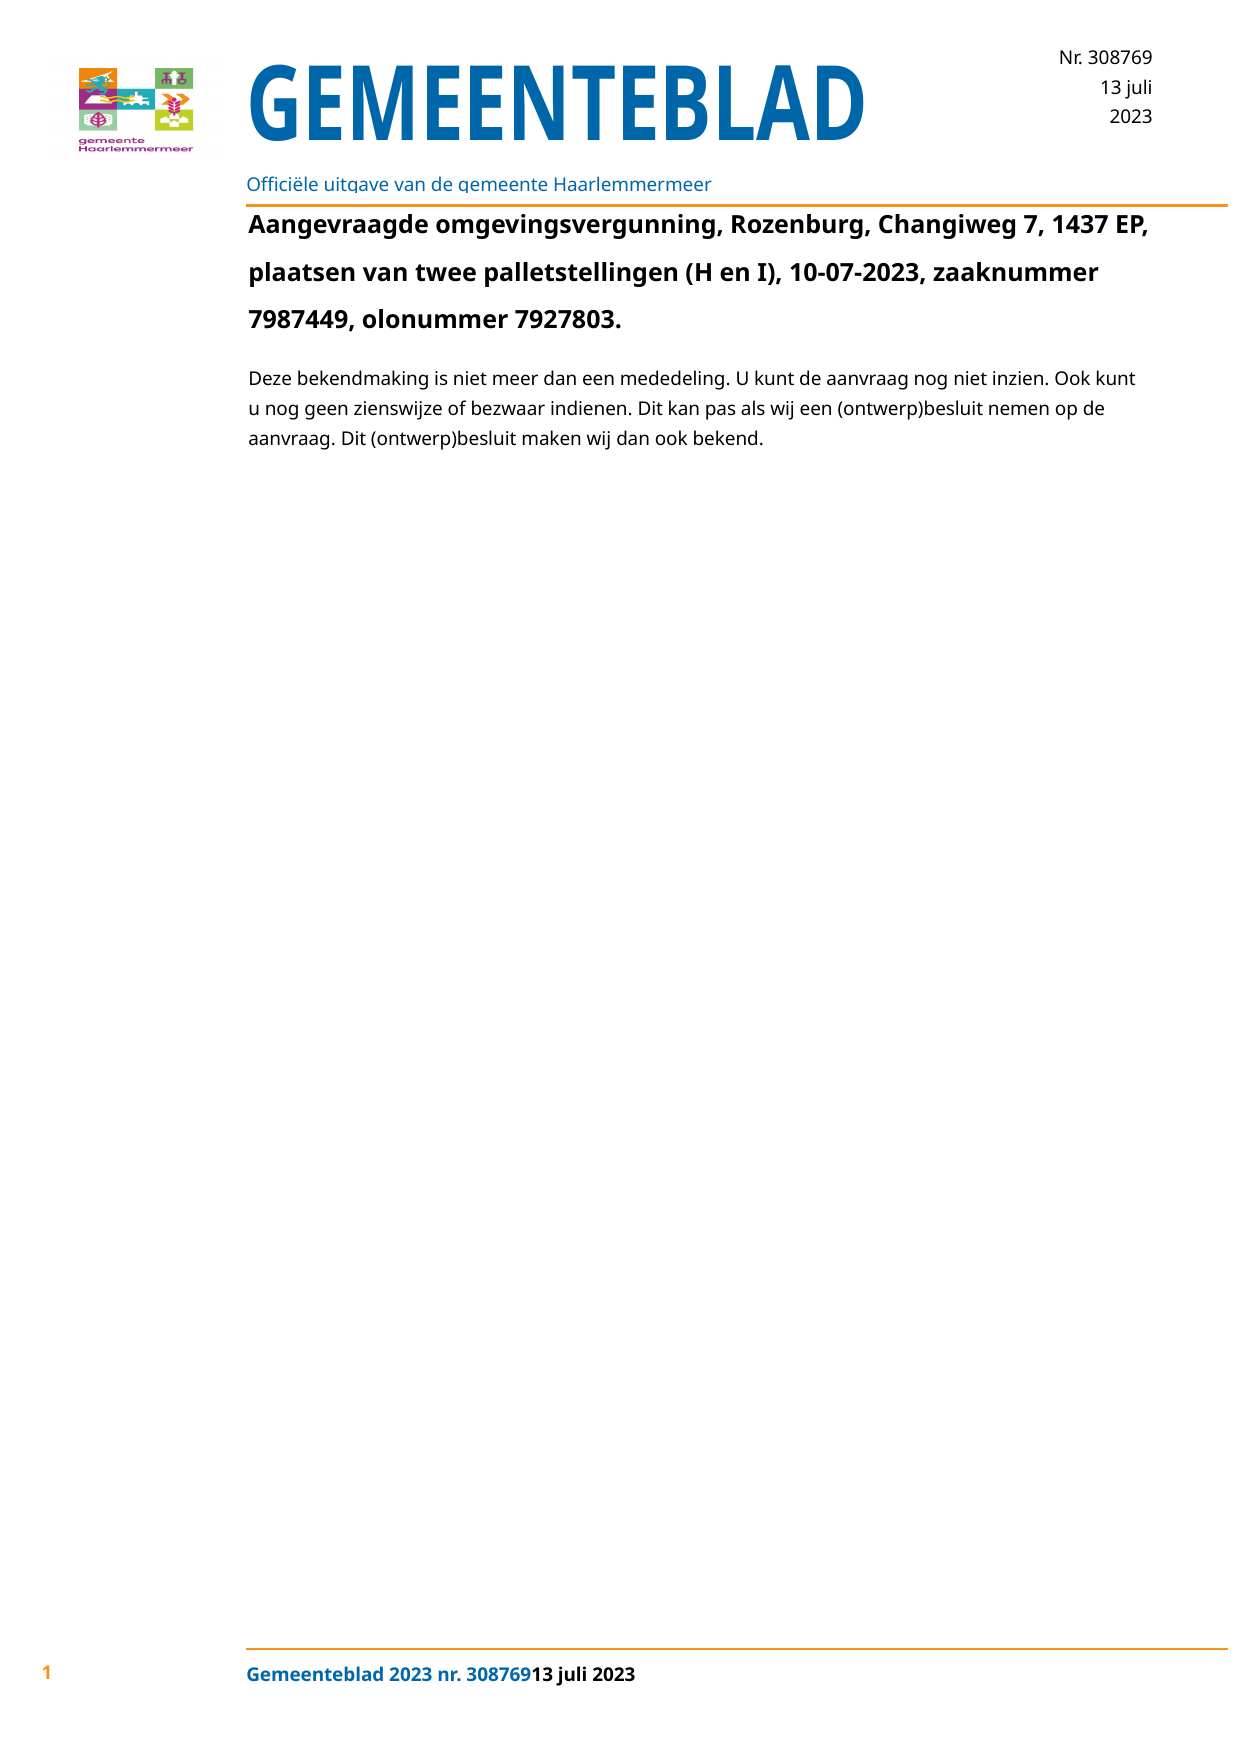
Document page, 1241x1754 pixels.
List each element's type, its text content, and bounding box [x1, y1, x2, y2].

text Deze bekendmaking is niet meer dan een mededeling. U kunt de aanvraag nog niet inzien. Ook kunt u nog geen zienswijze of bezwaar indienen. Dit kan pas als wij een (ontwerp)besluit nemen op de aanvraag. Dit (ontwerp)besluit maken wij dan ook bekend. [248, 366, 1152, 450]
text Aangevraagde omgevingsvergunning, Rozenburg, Changiweg 7, 1437 EP, plaatsen van twee palletstellingen (H en I), 10-07-2023, zaaknummer 7987449, olonummer 7927803. [248, 207, 1152, 336]
picture [41, 47, 231, 172]
